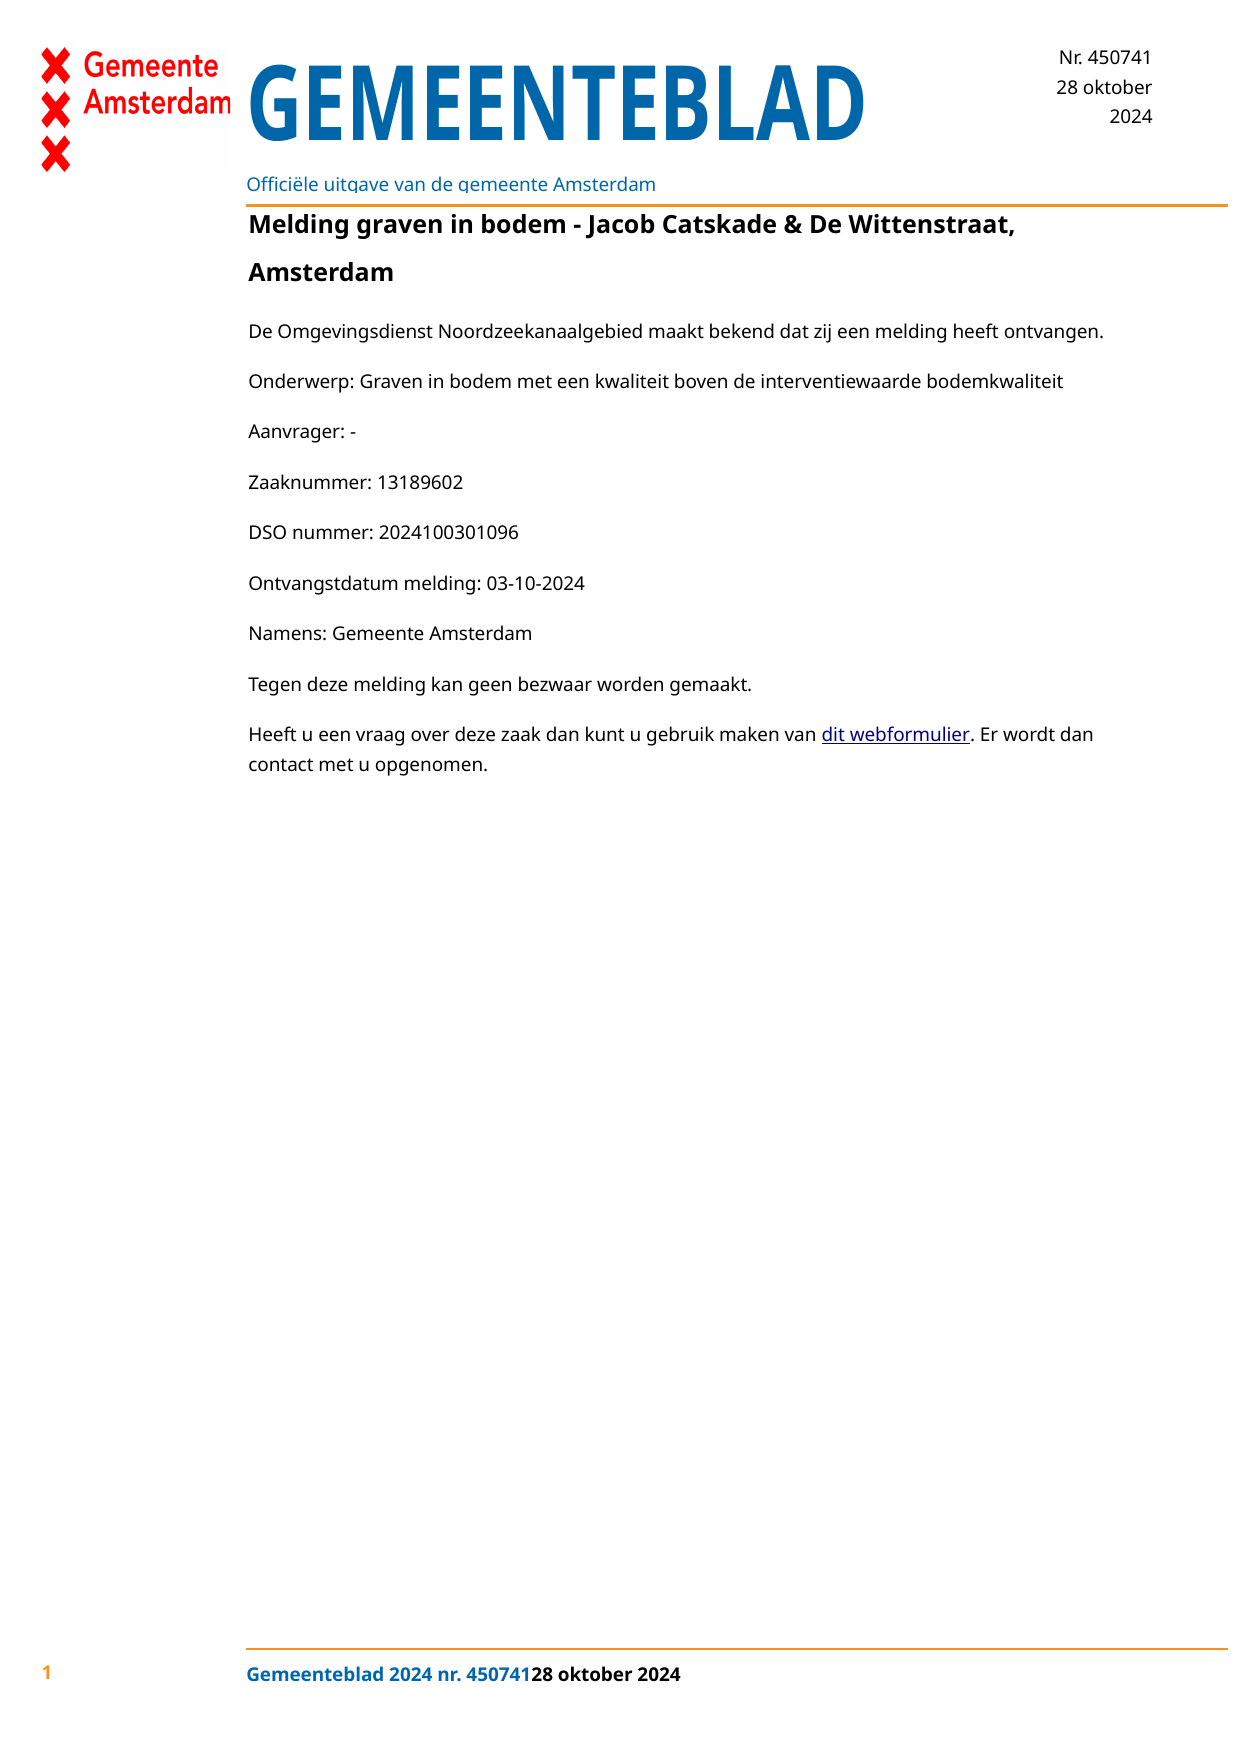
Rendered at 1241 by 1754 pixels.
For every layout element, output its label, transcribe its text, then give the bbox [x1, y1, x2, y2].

text De Omgevingsdienst Noordzeekanaalgebied maakt bekend dat zij een melding heeft ontvangen. [248, 318, 1152, 344]
picture [41, 47, 231, 172]
text Aanvrager: - [248, 419, 1152, 444]
text Onderwerp: Graven in bodem met een kwaliteit boven de interventiewaarde bodemkwaliteit [248, 368, 1152, 394]
text DSO nummer: 2024100301096 [248, 519, 1152, 545]
text Ontvangstdatum melding: 03-10-2024 [248, 570, 1152, 596]
text Tegen deze melding kan geen bezwaar worden gemaakt. [248, 671, 1152, 697]
text Heeft u een vraag over deze zaak dan kunt u gebruik maken van dit webformulier. Er wordt dan contact met u opgenomen. [248, 721, 1152, 777]
text Melding graven in bodem - Jacob Catskade & De Wittenstraat, Amsterdam [248, 207, 1152, 288]
text Namens: Gemeente Amsterdam [248, 620, 1152, 646]
text Zaaknummer: 13189602 [248, 469, 1152, 495]
